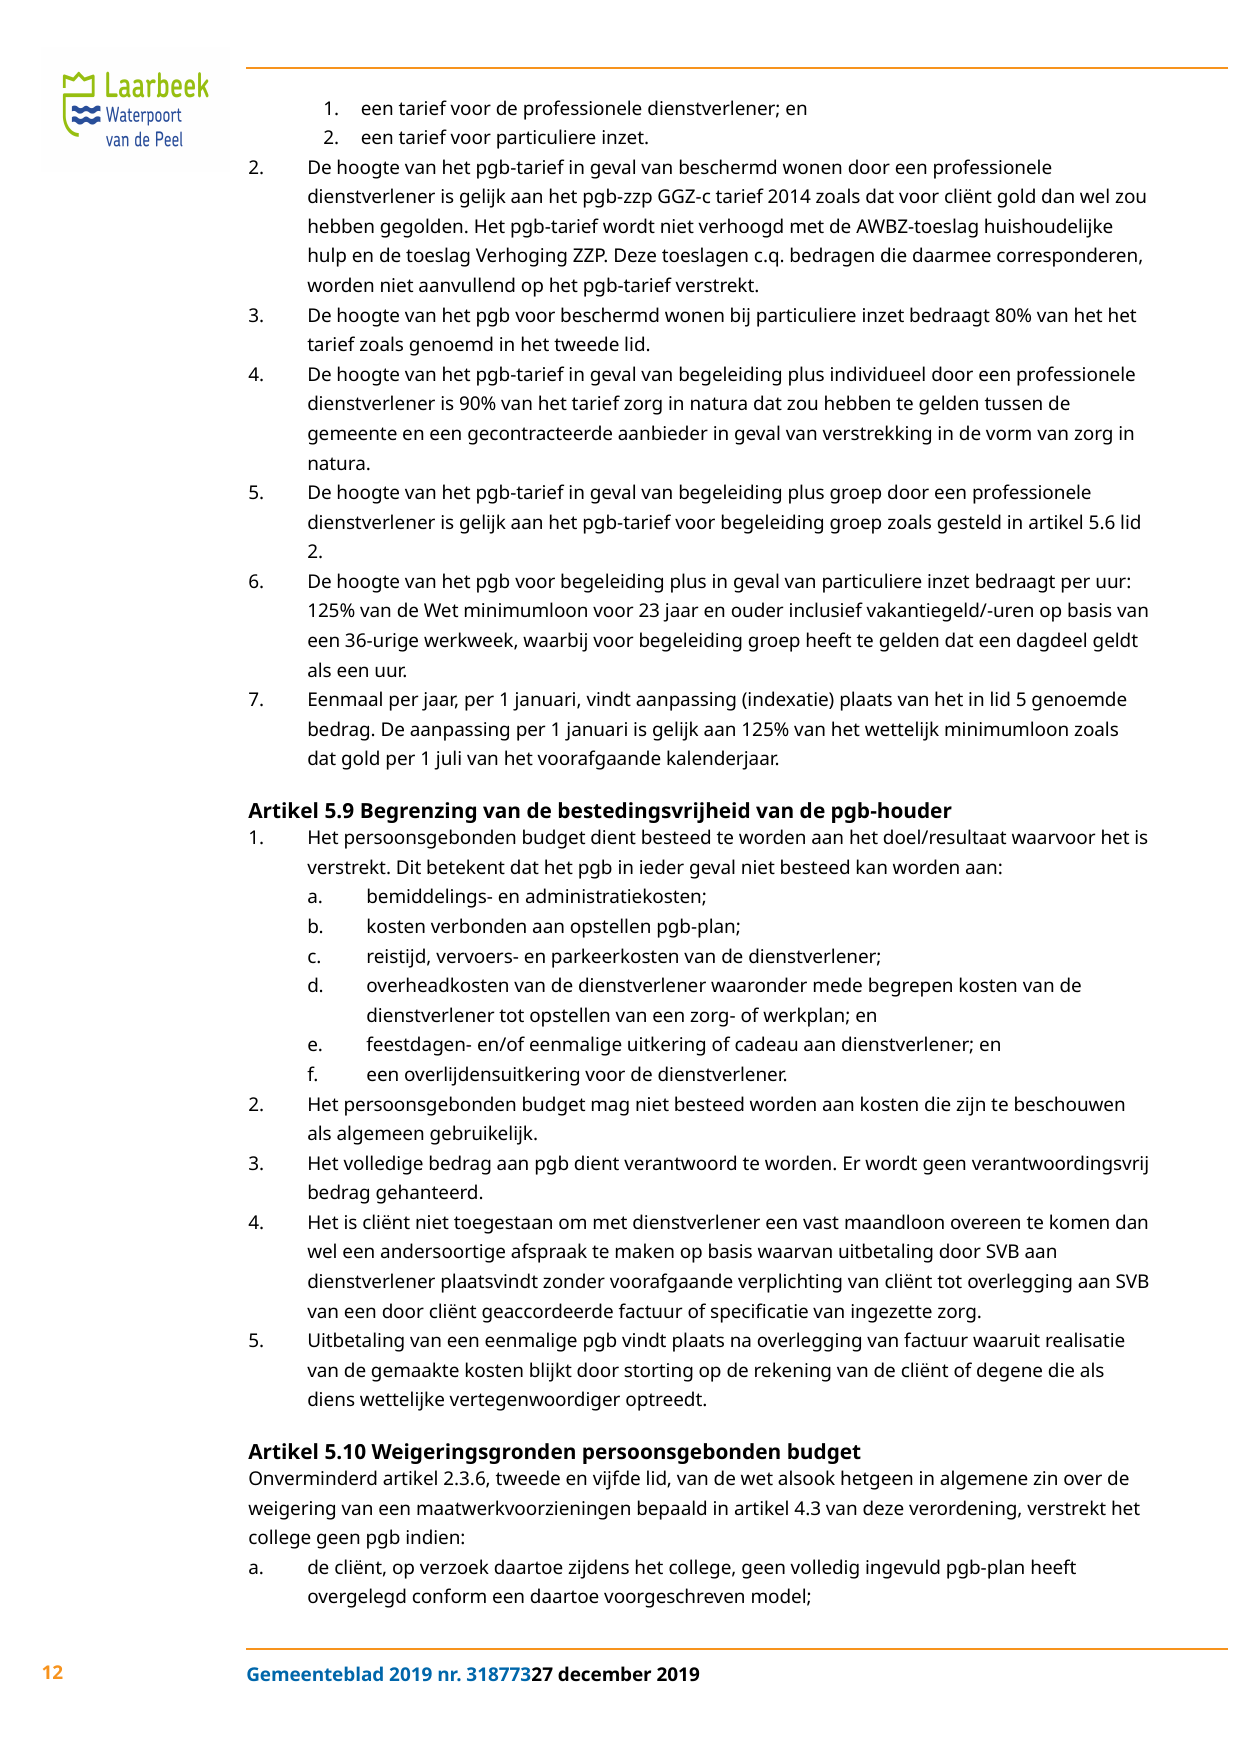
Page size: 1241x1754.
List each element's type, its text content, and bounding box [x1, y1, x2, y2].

list De hoogte van het pgb-tarief in geval van begeleiding plus groep door een professionele dienstverlener is gelijk aan het pgb-tarief voor begeleiding groep zoals gesteld in artikel 5.6 lid 2. [248, 479, 1152, 564]
list De hoogte van het pgb-tarief in geval van begeleiding plus individueel door een professionele dienstverlener is 90% van het tarief zorg in natura dat zou hebben te gelden tussen de gemeente en een gecontracteerde aanbieder in geval van verstrekking in de vorm van zorg in natura. [248, 361, 1152, 476]
list een tarief voor de professionele dienstverlener; en [323, 95, 1152, 121]
list een overlijdensuitkering voor de dienstverlener. [307, 1061, 1152, 1087]
list kosten verbonden aan opstellen pgb-plan; [307, 913, 1152, 939]
list Uitbetaling van een eenmalige pgb vindt plaats na overlegging van factuur waaruit realisatie van de gemaakte kosten blijkt door storting op de rekening van de cliënt of degene die als diens wettelijke vertegenwoordiger optreedt. [248, 1327, 1152, 1412]
list Het volledige bedrag aan pgb dient verantwoord te worden. Er wordt geen verantwoordingsvrij bedrag gehanteerd. [248, 1150, 1152, 1205]
list reistijd, vervoers- en parkeerkosten van de dienstverlener; [307, 943, 1152, 968]
list de cliënt, op verzoek daartoe zijdens het college, geen volledig ingevuld pgb-plan heeft overgelegd conform een daartoe voorgeschreven model; [248, 1554, 1152, 1609]
list Het persoonsgebonden budget mag niet besteed worden aan kosten die zijn te beschouwen als algemeen gebruikelijk. [248, 1091, 1152, 1146]
picture [41, 47, 231, 172]
list een tarief voor particuliere inzet. [323, 124, 1152, 150]
text Onverminderd artikel 2.3.6, tweede en vijfde lid, van de wet alsook hetgeen in algemene zin over de weigering van een maatwerkvoorzieningen bepaald in artikel 4.3 van deze verordening, verstrekt het college geen pgb indien: [248, 1465, 1152, 1550]
text Artikel 5.10 Weigeringsgronden persoonsgebonden budget [248, 1437, 1152, 1465]
list De hoogte van het pgb-tarief in geval van beschermd wonen door een professionele dienstverlener is gelijk aan het pgb-zzp GGZ-c tarief 2014 zoals dat voor cliënt gold dan wel zou hebben gegolden. Het pgb-tarief wordt niet verhoogd met de AWBZ-toeslag huishoudelijke hulp en de toeslag Verhoging ZZP. Deze toeslagen c.q. bedragen die daarmee corresponderen, worden niet aanvullend op het pgb-tarief verstrekt. [248, 154, 1152, 298]
list feestdagen- en/of eenmalige uitkering of cadeau aan dienstverlener; en [307, 1032, 1152, 1057]
text Artikel 5.9 Begrenzing van de bestedingsvrijheid van de pgb-houder [248, 796, 1152, 824]
list De hoogte van het pgb voor begeleiding plus in geval van particuliere inzet bedraagt per uur: 125% van de Wet minimumloon voor 23 jaar en ouder inclusief vakantiegeld/-uren op basis van een 36-urige werkweek, waarbij voor begeleiding groep heeft te gelden dat een dagdeel geldt als een uur. [248, 568, 1152, 683]
list Het is cliënt niet toegestaan om met dienstverlener een vast maandloon overeen te komen dan wel een andersoortige afspraak te maken op basis waarvan uitbetaling door SVB aan dienstverlener plaatsvindt zonder voorafgaande verplichting van cliënt tot overlegging aan SVB van een door cliënt geaccordeerde factuur of specificatie van ingezette zorg. [248, 1209, 1152, 1323]
list Eenmaal per jaar, per 1 januari, vindt aanpassing (indexatie) plaats van het in lid 5 genoemde bedrag. De aanpassing per 1 januari is gelijk aan 125% van het wettelijk minimumloon zoals dat gold per 1 juli van het voorafgaande kalenderjaar. [248, 686, 1152, 771]
list overheadkosten van de dienstverlener waaronder mede begrepen kosten van de dienstverlener tot opstellen van een zorg- of werkplan; en [307, 972, 1152, 1028]
list De hoogte van het pgb voor beschermd wonen bij particuliere inzet bedraagt 80% van het het tarief zoals genoemd in het tweede lid. [248, 302, 1152, 357]
list bemiddelings- en administratiekosten; [307, 884, 1152, 909]
list Het persoonsgebonden budget dient besteed te worden aan het doel/resultaat waarvoor het is verstrekt. Dit betekent dat het pgb in ieder geval niet besteed kan worden aan: [248, 824, 1152, 880]
